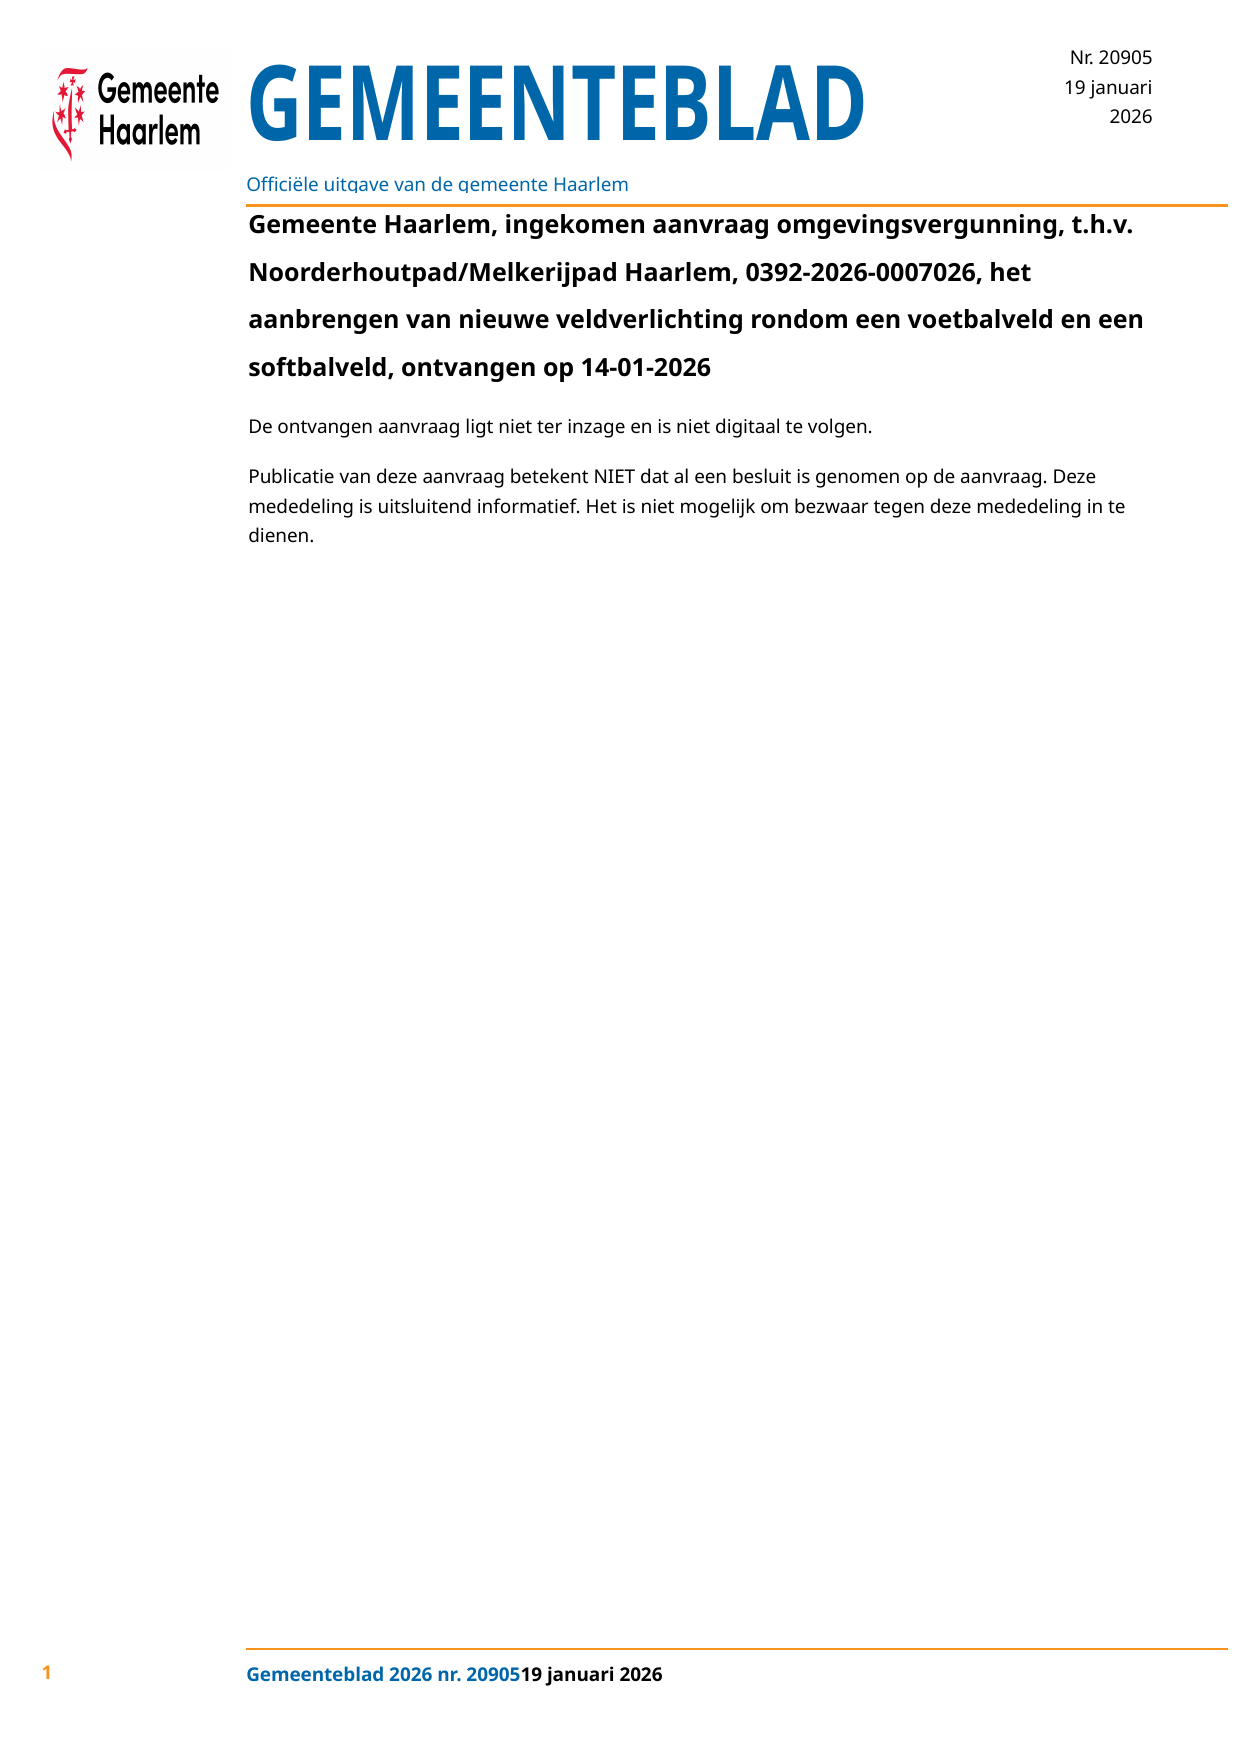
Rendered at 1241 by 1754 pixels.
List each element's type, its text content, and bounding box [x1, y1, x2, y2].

picture [41, 47, 231, 172]
text Gemeente Haarlem, ingekomen aanvraag omgevingsvergunning, t.h.v. Noorderhoutpad/Melkerijpad Haarlem, 0392-2026-0007026, het aanbrengen van nieuwe veldverlichting rondom een voetbalveld en een softbalveld, ontvangen op 14-01-2026 [248, 207, 1152, 384]
text Publicatie van deze aanvraag betekent NIET dat al een besluit is genomen op de aanvraag. Deze mededeling is uitsluitend informatief. Het is niet mogelijk om bezwaar tegen deze mededeling in te dienen. [248, 463, 1152, 548]
text De ontvangen aanvraag ligt niet ter inzage en is niet digitaal te volgen. [248, 413, 1152, 439]
